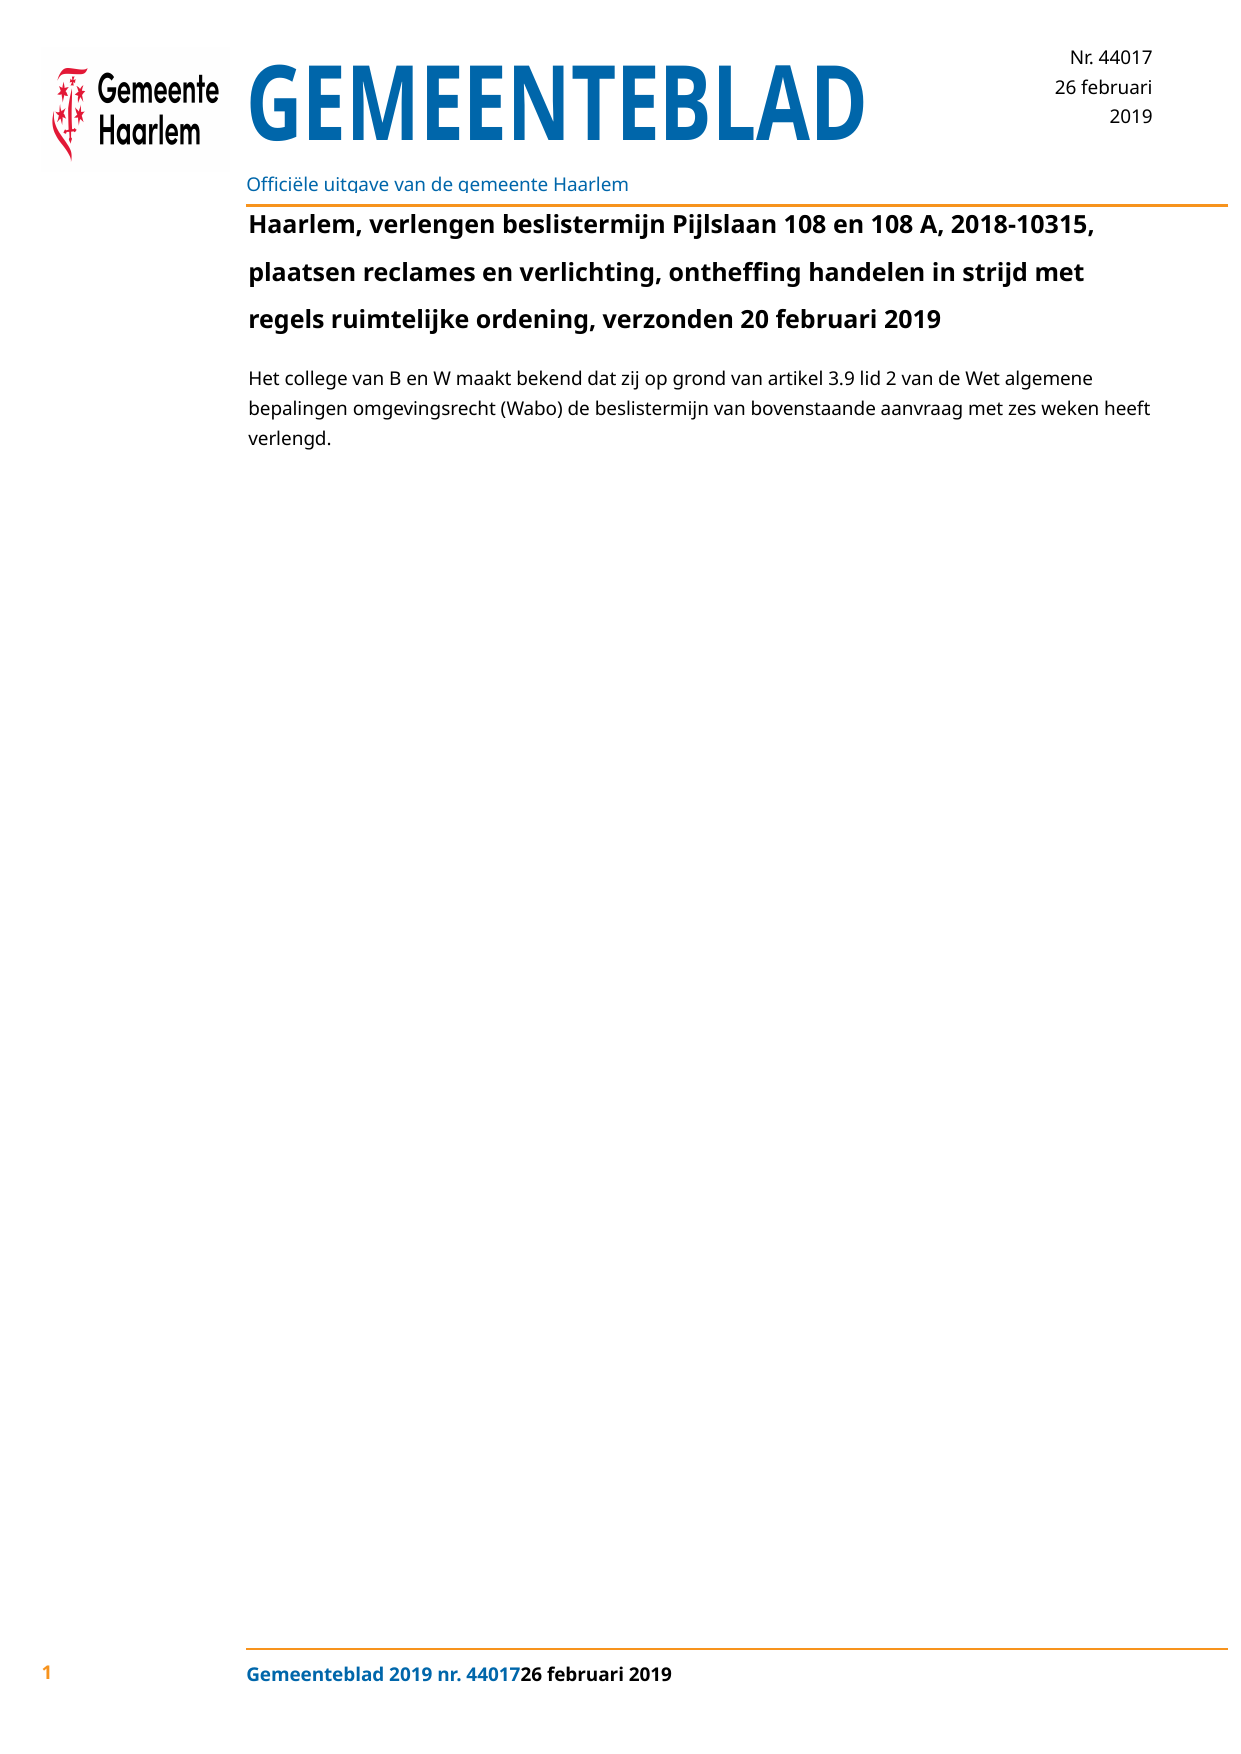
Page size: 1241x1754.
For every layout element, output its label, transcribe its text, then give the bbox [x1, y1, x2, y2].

text Het college van B en W maakt bekend dat zij op grond van artikel 3.9 lid 2 van de Wet algemene bepalingen omgevingsrecht (Wabo) de beslistermijn van bovenstaande aanvraag met zes weken heeft verlengd. [248, 366, 1152, 450]
picture [41, 47, 231, 172]
text Haarlem, verlengen beslistermijn Pijlslaan 108 en 108 A, 2018-10315, plaatsen reclames en verlichting, ontheffing handelen in strijd met regels ruimtelijke ordening, verzonden 20 februari 2019 [248, 207, 1152, 336]
